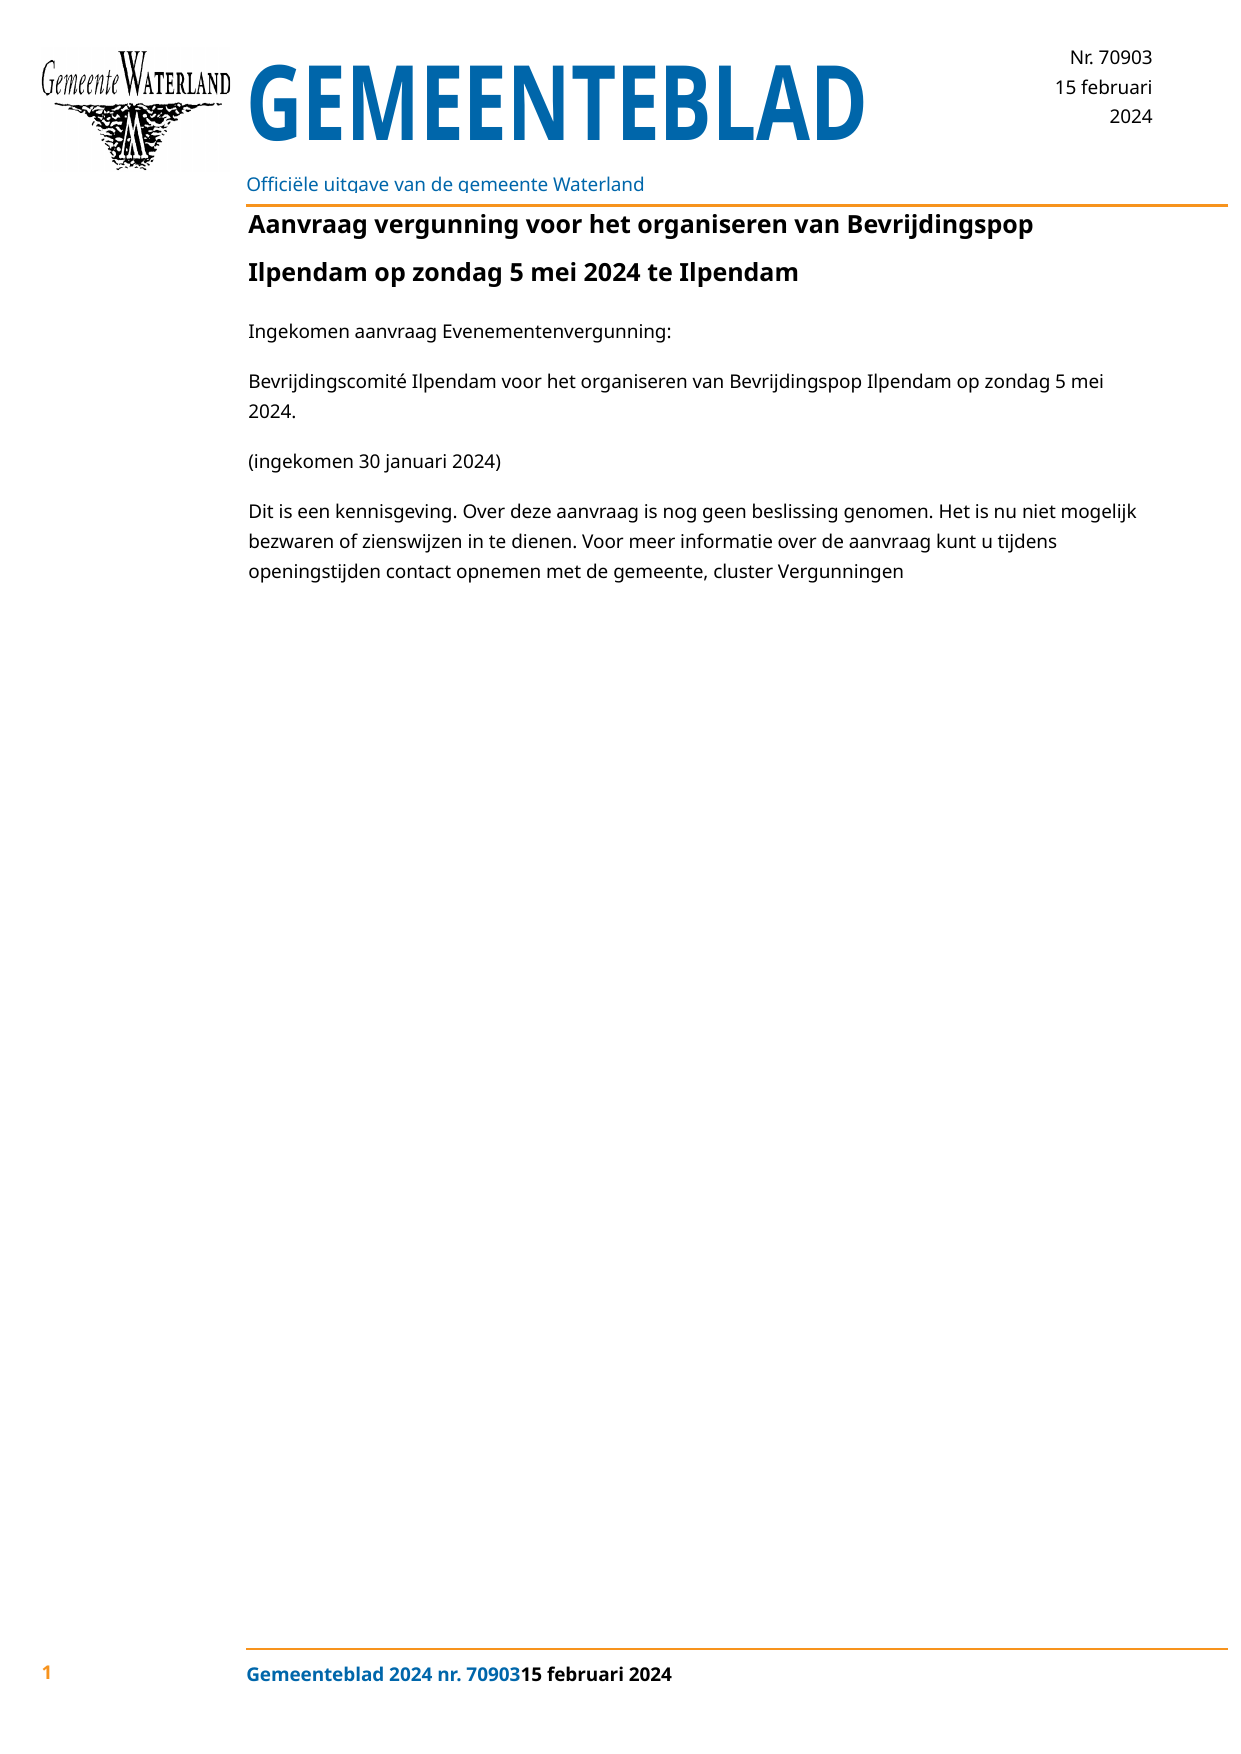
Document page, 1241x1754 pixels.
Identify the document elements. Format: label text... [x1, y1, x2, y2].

text Dit is een kennisgeving. Over deze aanvraag is nog geen beslissing genomen. Het is nu niet mogelijk bezwaren of zienswijzen in te dienen. Voor meer informatie over de aanvraag kunt u tijdens openingstijden contact opnemen met de gemeente, cluster Vergunningen [248, 499, 1152, 584]
text Ingekomen aanvraag Evenementenvergunning: [248, 318, 1152, 344]
text Bevrijdingscomité Ilpendam voor het organiseren van Bevrijdingspop Ilpendam op zondag 5 mei 2024. [248, 368, 1152, 424]
picture [41, 47, 231, 172]
text Aanvraag vergunning voor het organiseren van Bevrijdingspop Ilpendam op zondag 5 mei 2024 te Ilpendam [248, 207, 1152, 288]
text (ingekomen 30 januari 2024) [248, 448, 1152, 474]
